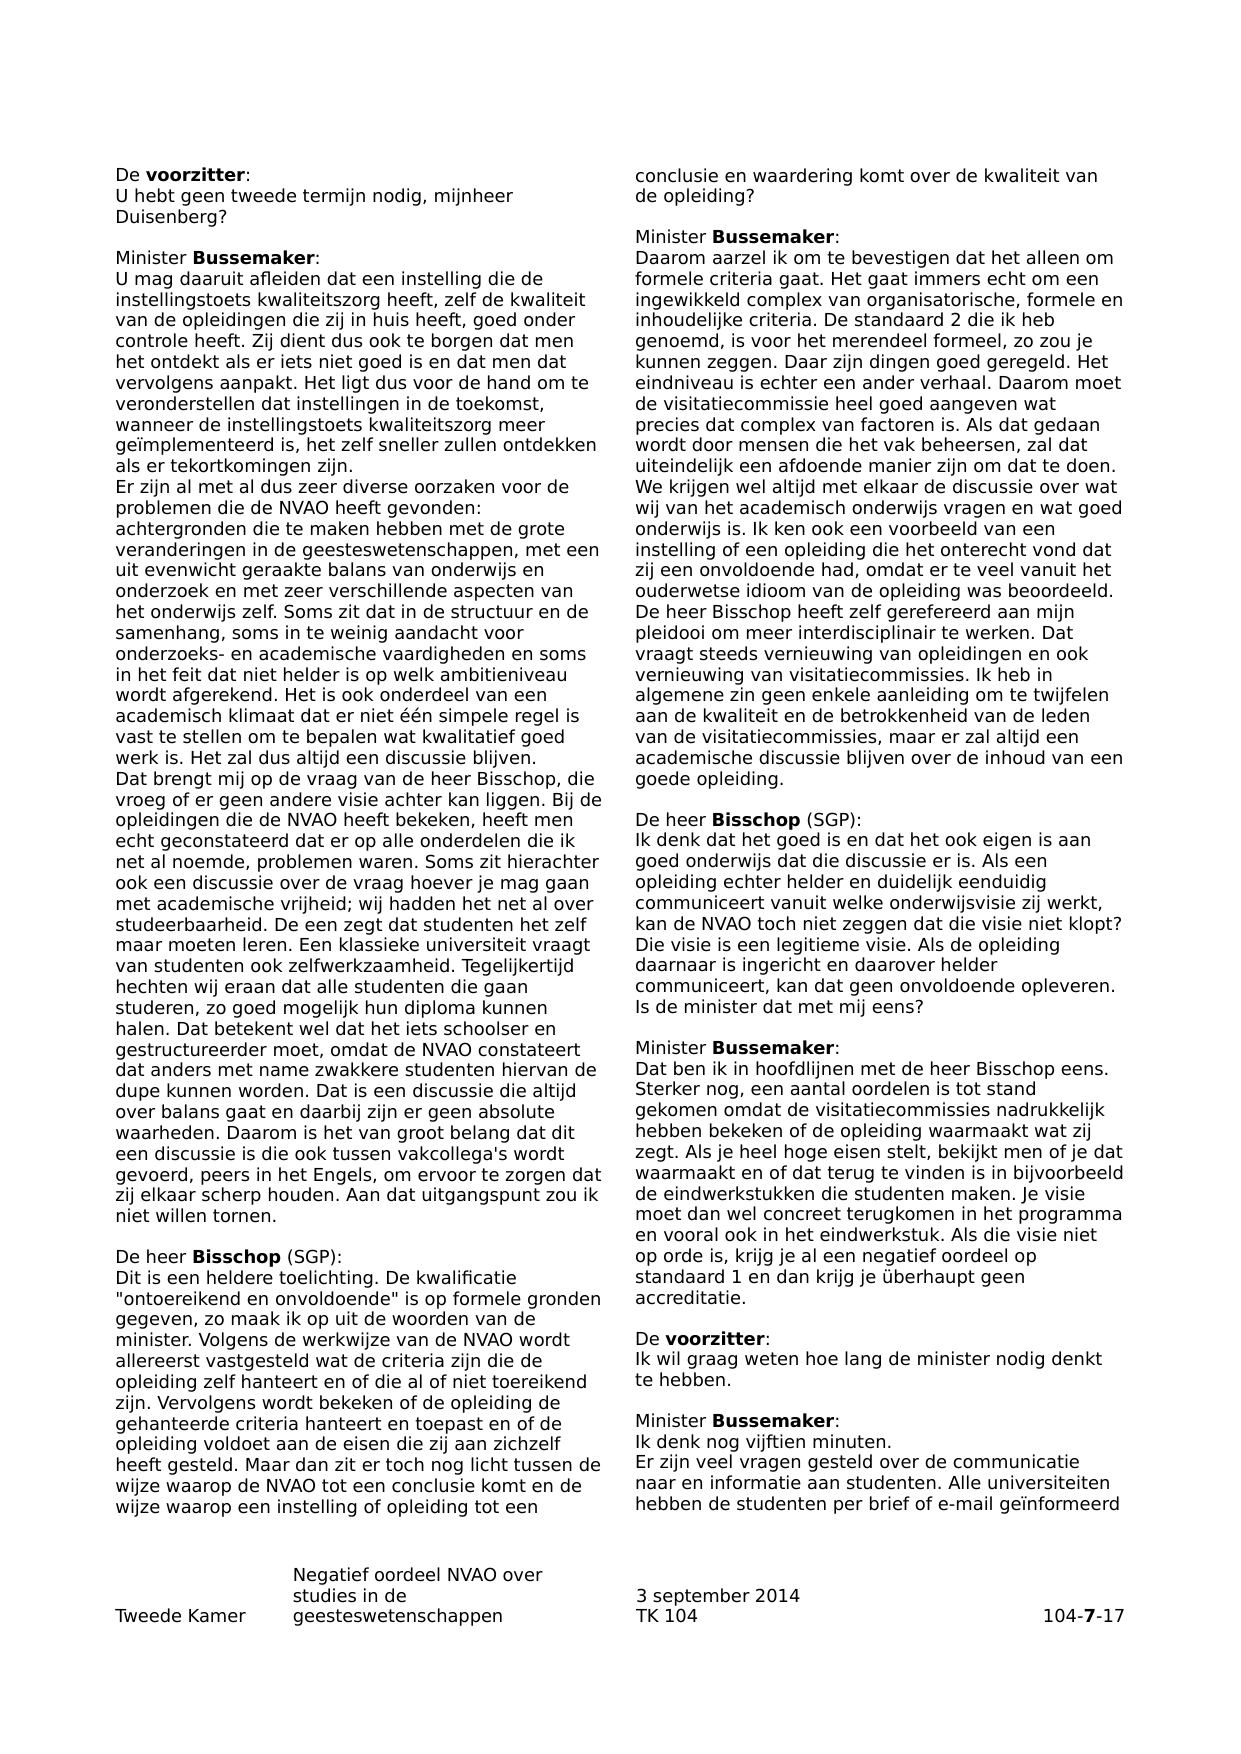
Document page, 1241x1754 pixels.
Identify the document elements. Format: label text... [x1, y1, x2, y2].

text Minister Bussemaker: [635, 1411, 1125, 1431]
text De heer Bisschop (SGP): [635, 809, 1125, 830]
text Dat ben ik in hoofdlijnen met de heer Bisschop eens. Sterker nog, een aantal oordelen is tot stand gekomen omdat de visitatiecommissies nadrukkelijk hebben bekeken of de opleiding waarmaakt wat zij zegt. Als je heel hoge eisen stelt, bekijkt men of je dat waarmaakt en of dat terug te vinden is in bijvoorbeeld de eindwerkstukken die studenten maken. Je visie moet dan wel concreet terugkomen in het programma en vooral ook in het eindwerkstuk. Als die visie niet op orde is, krijg je al een negatief oordeel op standaard 1 en dan krijg je überhaupt geen accreditatie. [635, 1058, 1125, 1308]
text De heer Bisschop (SGP): [115, 1247, 605, 1267]
text Minister Bussemaker: [635, 1038, 1125, 1058]
text Ik wil graag weten hoe lang de minister nodig denkt te hebben. [635, 1349, 1125, 1391]
text U mag daaruit afleiden dat een instelling die de instellingstoets kwaliteitszorg heeft, zelf de kwaliteit van de opleidingen die zij in huis heeft, goed onder controle heeft. Zij dient dus ook te borgen dat men het ontdekt als er iets niet goed is en dat men dat vervolgens aanpakt. Het ligt dus voor de hand om te veronderstellen dat instellingen in de toekomst, wanneer de instellingstoets kwaliteitszorg meer geïmplementeerd is, het zelf sneller zullen ontdekken als er tekortkomingen zijn. [115, 268, 605, 477]
text Minister Bussemaker: [115, 248, 605, 268]
text Ik denk nog vijftien minuten. [635, 1431, 1125, 1452]
text Ik denk dat het goed is en dat het ook eigen is aan goed onderwijs dat die discussie er is. Als een opleiding echter helder en duidelijk eenduidig communiceert vanuit welke onderwijsvisie zij werkt, kan de NVAO toch niet zeggen dat die visie niet klopt? Die visie is een legitieme visie. Als de opleiding daarnaar is ingericht en daarover helder communiceert, kan dat geen onvoldoende opleveren. Is de minister dat met mij eens? [635, 830, 1125, 1018]
text Minister Bussemaker: [635, 227, 1125, 248]
text Er zijn veel vragen gesteld over de communicatie naar en informatie aan studenten. Alle universiteiten hebben de studenten per brief of e-mail geïnformeerd [635, 1452, 1125, 1515]
text Er zijn al met al dus zeer diverse oorzaken voor de problemen die de NVAO heeft gevonden: achtergronden die te maken hebben met de grote veranderingen in de geesteswetenschappen, met een uit evenwicht geraakte balans van onderwijs en onderzoek en met zeer verschillende aspecten van het onderwijs zelf. Soms zit dat in de structuur en de samenhang, soms in te weinig aandacht voor onderzoeks- en academische vaardigheden en soms in het feit dat niet helder is op welk ambitieniveau wordt afgerekend. Het is ook onderdeel van een academisch klimaat dat er niet één simpele regel is vast te stellen om te bepalen wat kwalitatief goed werk is. Het zal dus altijd een discussie blijven. [115, 477, 605, 768]
text U hebt geen tweede termijn nodig, mijnheer Duisenberg? [115, 186, 605, 228]
text conclusie en waardering komt over de kwaliteit van de opleiding? [635, 165, 1125, 207]
text Daarom aarzel ik om te bevestigen dat het alleen om formele criteria gaat. Het gaat immers echt om een ingewikkeld complex van organisatorische, formele en inhoudelijke criteria. De standaard 2 die ik heb genoemd, is voor het merendeel formeel, zo zou je kunnen zeggen. Daar zijn dingen goed geregeld. Het eindniveau is echter een ander verhaal. Daarom moet de visitatiecommissie heel goed aangeven wat precies dat complex van factoren is. Als dat gedaan wordt door mensen die het vak beheersen, zal dat uiteindelijk een afdoende manier zijn om dat te doen. We krijgen wel altijd met elkaar de discussie over wat wij van het academisch onderwijs vragen en wat goed onderwijs is. Ik ken ook een voorbeeld van een instelling of een opleiding die het onterecht vond dat zij een onvoldoende had, omdat er te veel vanuit het ouderwetse idioom van de opleiding was beoordeeld. De heer Bisschop heeft zelf gerefereerd aan mijn pleidooi om meer interdisciplinair te werken. Dat vraagt steeds vernieuwing van opleidingen en ook vernieuwing van visitatiecommissies. Ik heb in algemene zin geen enkele aanleiding om te twijfelen aan de kwaliteit en de betrokkenheid van de leden van de visitatiecommissies, maar er zal altijd een academische discussie blijven over de inhoud van een goede opleiding. [635, 248, 1125, 789]
text Dit is een heldere toelichting. De kwalificatie "ontoereikend en onvoldoende" is op formele gronden gegeven, zo maak ik op uit de woorden van de minister. Volgens de werkwijze van de NVAO wordt allereerst vastgesteld wat de criteria zijn die de opleiding zelf hanteert en of die al of niet toereikend zijn. Vervolgens wordt bekeken of de opleiding de gehanteerde criteria hanteert en toepast en of de opleiding voldoet aan de eisen die zij aan zichzelf heeft gesteld. Maar dan zit er toch nog licht tussen de wijze waarop de NVAO tot een conclusie komt en de wijze waarop een instelling of opleiding tot een [115, 1267, 605, 1517]
text Dat brengt mij op de vraag van de heer Bisschop, die vroeg of er geen andere visie achter kan liggen. Bij de opleidingen die de NVAO heeft bekeken, heeft men echt geconstateerd dat er op alle onderdelen die ik net al noemde, problemen waren. Soms zit hierachter ook een discussie over de vraag hoever je mag gaan met academische vrijheid; wij hadden het net al over studeerbaarheid. De een zegt dat studenten het zelf maar moeten leren. Een klassieke universiteit vraagt van studenten ook zelfwerkzaamheid. Tegelijkertijd hechten wij eraan dat alle studenten die gaan studeren, zo goed mogelijk hun diploma kunnen halen. Dat betekent wel dat het iets schoolser en gestructureerder moet, omdat de NVAO constateert dat anders met name zwakkere studenten hiervan de dupe kunnen worden. Dat is een discussie die altijd over balans gaat en daarbij zijn er geen absolute waarheden. Daarom is het van groot belang dat dit een discussie is die ook tussen vakcollega's wordt gevoerd, peers in het Engels, om ervoor te zorgen dat zij elkaar scherp houden. Aan dat uitgangspunt zou ik niet willen tornen. [115, 768, 605, 1227]
text De voorzitter: [115, 165, 605, 186]
text De voorzitter: [635, 1328, 1125, 1349]
